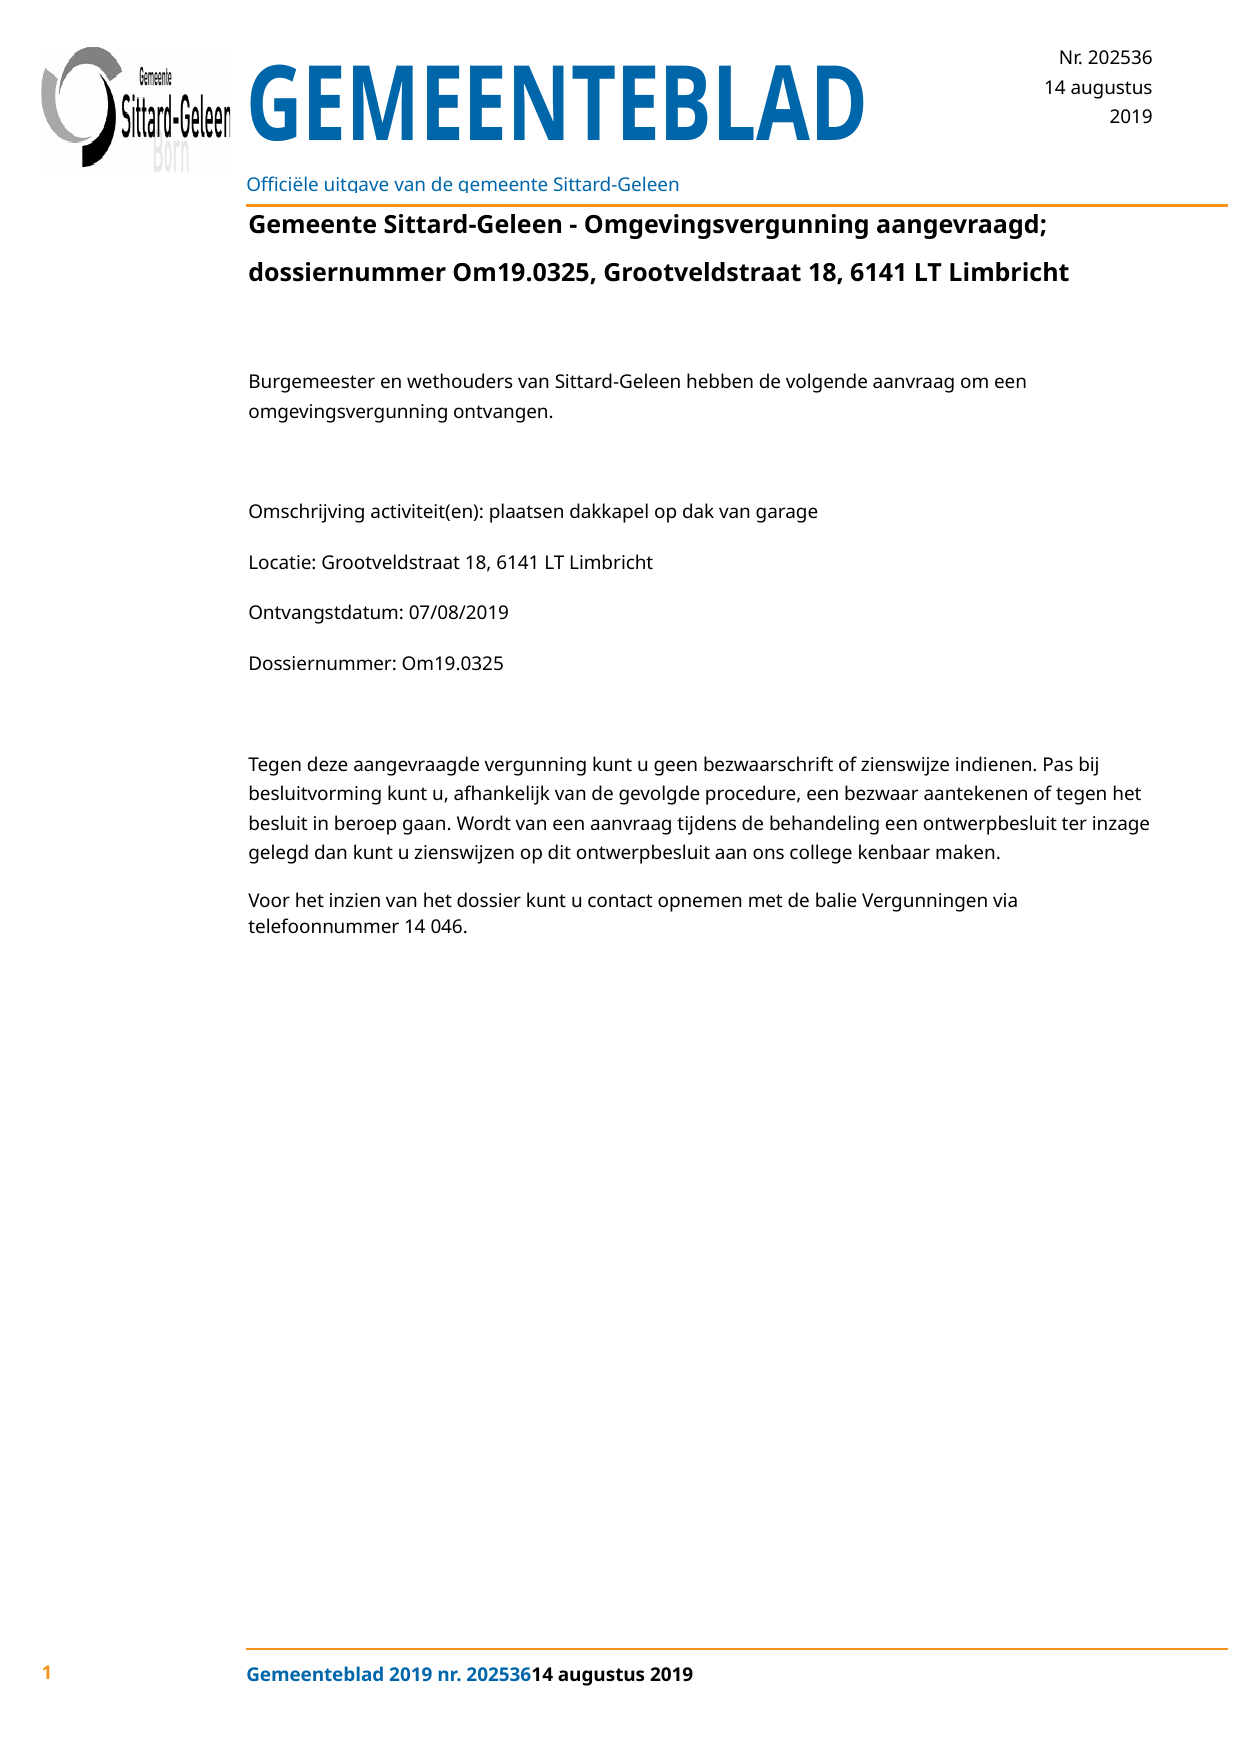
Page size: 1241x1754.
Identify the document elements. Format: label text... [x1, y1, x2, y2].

text Gemeente Sittard-Geleen - Omgevingsvergunning aangevraagd; dossiernummer Om19.0325, Grootveldstraat 18, 6141 LT Limbricht [248, 207, 1152, 288]
picture [41, 47, 231, 172]
text Tegen deze aangevraagde vergunning kunt u geen bezwaarschrift of zienswijze indienen. Pas bij besluitvorming kunt u, afhankelijk van de gevolgde procedure, een bezwaar aantekenen of tegen het besluit in beroep gaan. Wordt van een aanvraag tijdens de behandeling een ontwerpbesluit ter inzage gelegd dan kunt u zienswijzen op dit ontwerpbesluit aan ons college kenbaar maken. [248, 751, 1152, 865]
text Burgemeester en wethouders van Sittard-Geleen hebben de volgende aanvraag om een omgevingsvergunning ontvangen. [248, 368, 1152, 424]
text Voor het inzien van het dossier kunt u contact opnemen met de balie Vergunningen via telefoonnummer 14 046. [248, 887, 1152, 939]
text Locatie: Grootveldstraat 18, 6141 LT Limbricht [248, 549, 1152, 575]
text Ontvangstdatum: 07/08/2019 [248, 599, 1152, 625]
text Dossiernummer: Om19.0325 [248, 650, 1152, 676]
text Omschrijving activiteit(en): plaatsen dakkapel op dak van garage [248, 499, 1152, 524]
